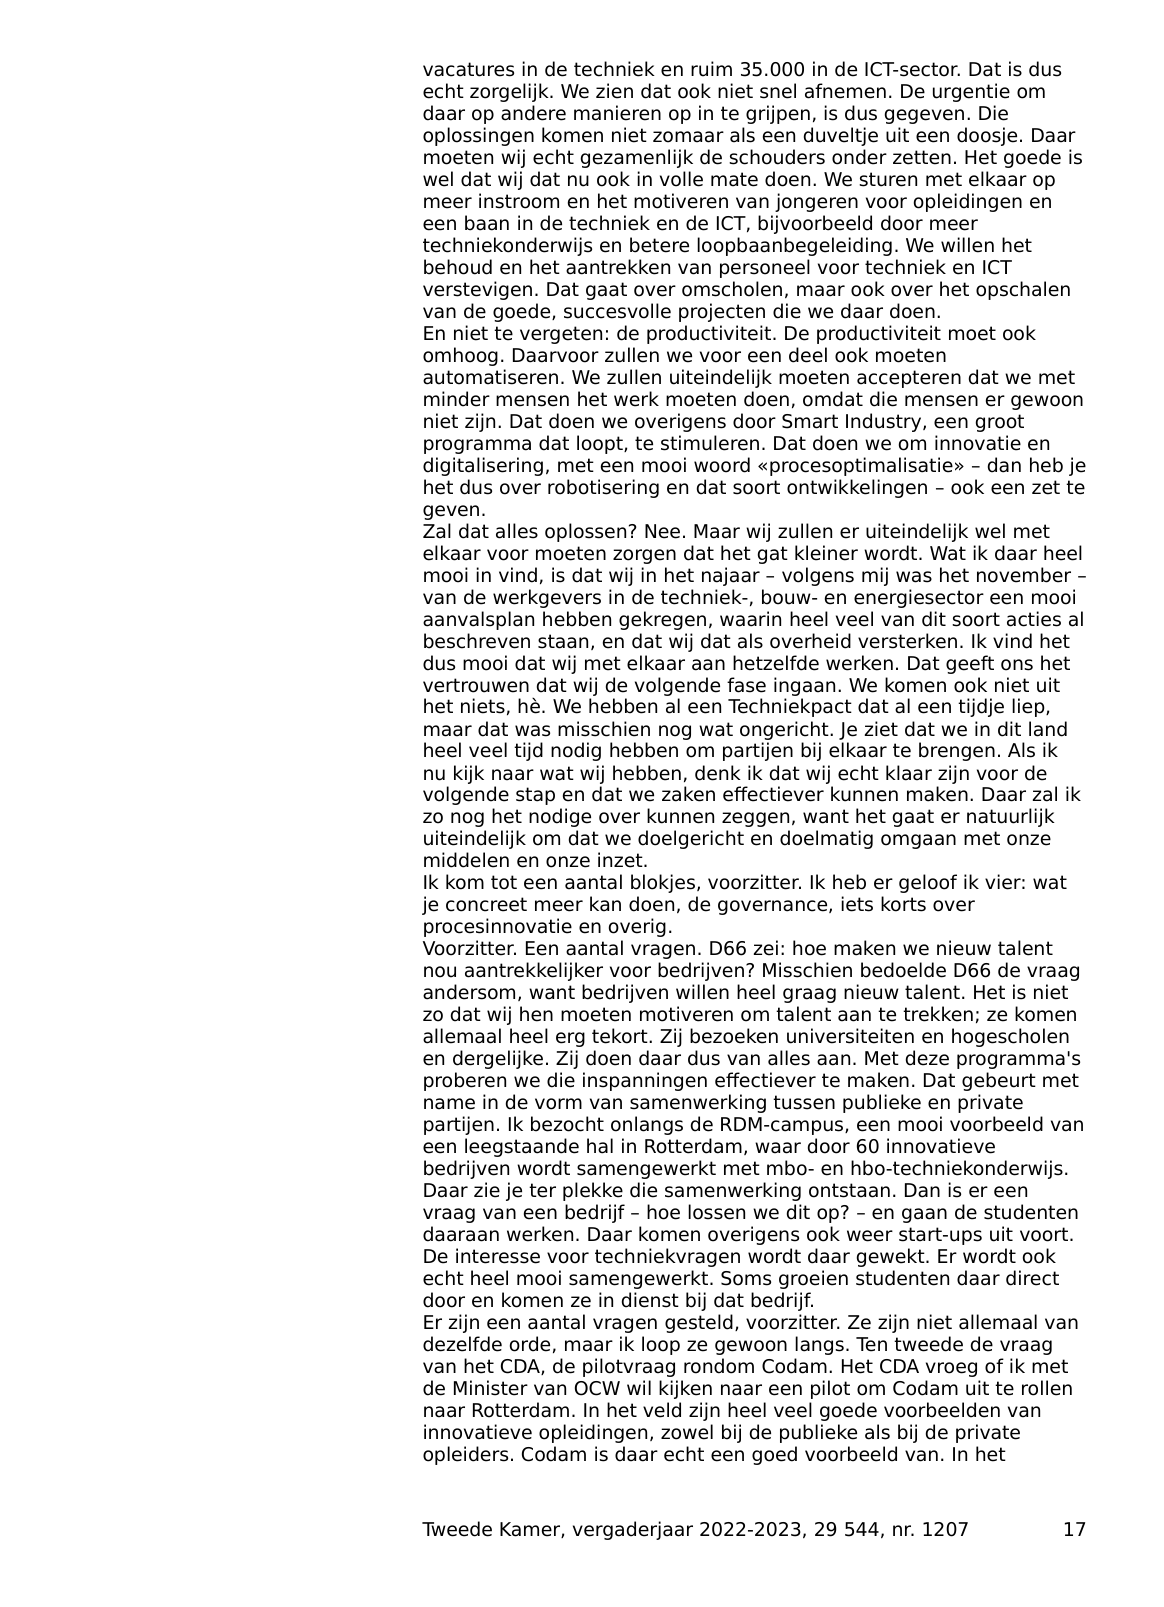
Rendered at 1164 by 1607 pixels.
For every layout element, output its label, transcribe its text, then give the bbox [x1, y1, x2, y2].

text Voorzitter. Een aantal vragen. D66 zei: hoe maken we nieuw talent nou aantrekkelijker voor bedrijven? Misschien bedoelde D66 de vraag andersom, want bedrijven willen heel graag nieuw talent. Het is niet zo dat wij hen moeten motiveren om talent aan te trekken; ze komen allemaal heel erg tekort. Zij bezoeken universiteiten en hogescholen en dergelijke. Zij doen daar dus van alles aan. Met deze programma's proberen we die inspanningen effectiever te maken. Dat gebeurt met name in de vorm van samenwerking tussen publieke en private partijen. Ik bezocht onlangs de RDM-campus, een mooi voorbeeld van een leegstaande hal in Rotterdam, waar door 60 innovatieve bedrijven wordt samengewerkt met mbo- en hbo-techniekonderwijs. Daar zie je ter plekke die samenwerking ontstaan. Dan is er een vraag van een bedrijf – hoe lossen we dit op? – en gaan de studenten daaraan werken. Daar komen overigens ook weer start-ups uit voort. De interesse voor techniekvragen wordt daar gewekt. Er wordt ook echt heel mooi samengewerkt. Soms groeien studenten daar direct door en komen ze in dienst bij dat bedrijf. [422, 938, 1087, 1312]
text vacatures in de techniek en ruim 35.000 in de ICT-sector. Dat is dus echt zorgelijk. We zien dat ook niet snel afnemen. De urgentie om daar op andere manieren op in te grijpen, is dus gegeven. Die oplossingen komen niet zomaar als een duveltje uit een doosje. Daar moeten wij echt gezamenlijk de schouders onder zetten. Het goede is wel dat wij dat nu ook in volle mate doen. We sturen met elkaar op meer instroom en het motiveren van jongeren voor opleidingen en een baan in de techniek en de ICT, bijvoorbeeld door meer techniekonderwijs en betere loopbaanbegeleiding. We willen het behoud en het aantrekken van personeel voor techniek en ICT verstevigen. Dat gaat over omscholen, maar ook over het opschalen van de goede, succesvolle projecten die we daar doen. [422, 59, 1087, 323]
text Er zijn een aantal vragen gesteld, voorzitter. Ze zijn niet allemaal van dezelfde orde, maar ik loop ze gewoon langs. Ten tweede de vraag van het CDA, de pilotvraag rondom Codam. Het CDA vroeg of ik met de Minister van OCW wil kijken naar een pilot om Codam uit te rollen naar Rotterdam. In het veld zijn heel veel goede voorbeelden van innovatieve opleidingen, zowel bij de publieke als bij de private opleiders. Codam is daar echt een goed voorbeeld van. In het [422, 1312, 1087, 1466]
text Zal dat alles oplossen? Nee. Maar wij zullen er uiteindelijk wel met elkaar voor moeten zorgen dat het gat kleiner wordt. Wat ik daar heel mooi in vind, is dat wij in het najaar – volgens mij was het november – van de werkgevers in de techniek-, bouw- en energiesector een mooi aanvalsplan hebben gekregen, waarin heel veel van dit soort acties al beschreven staan, en dat wij dat als overheid versterken. Ik vind het dus mooi dat wij met elkaar aan hetzelfde werken. Dat geeft ons het vertrouwen dat wij de volgende fase ingaan. We komen ook niet uit het niets, hè. We hebben al een Techniekpact dat al een tijdje liep, maar dat was misschien nog wat ongericht. Je ziet dat we in dit land heel veel tijd nodig hebben om partijen bij elkaar te brengen. Als ik nu kijk naar wat wij hebben, denk ik dat wij echt klaar zijn voor de volgende stap en dat we zaken effectiever kunnen maken. Daar zal ik zo nog het nodige over kunnen zeggen, want het gaat er natuurlijk uiteindelijk om dat we doelgericht en doelmatig omgaan met onze middelen en onze inzet. [422, 521, 1087, 872]
text Ik kom tot een aantal blokjes, voorzitter. Ik heb er geloof ik vier: wat je concreet meer kan doen, de governance, iets korts over procesinnovatie en overig. [422, 872, 1087, 938]
text En niet te vergeten: de productiviteit. De productiviteit moet ook omhoog. Daarvoor zullen we voor een deel ook moeten automatiseren. We zullen uiteindelijk moeten accepteren dat we met minder mensen het werk moeten doen, omdat die mensen er gewoon niet zijn. Dat doen we overigens door Smart Industry, een groot programma dat loopt, te stimuleren. Dat doen we om innovatie en digitalisering, met een mooi woord «procesoptimalisatie» – dan heb je het dus over robotisering en dat soort ontwikkelingen – ook een zet te geven. [422, 323, 1087, 521]
